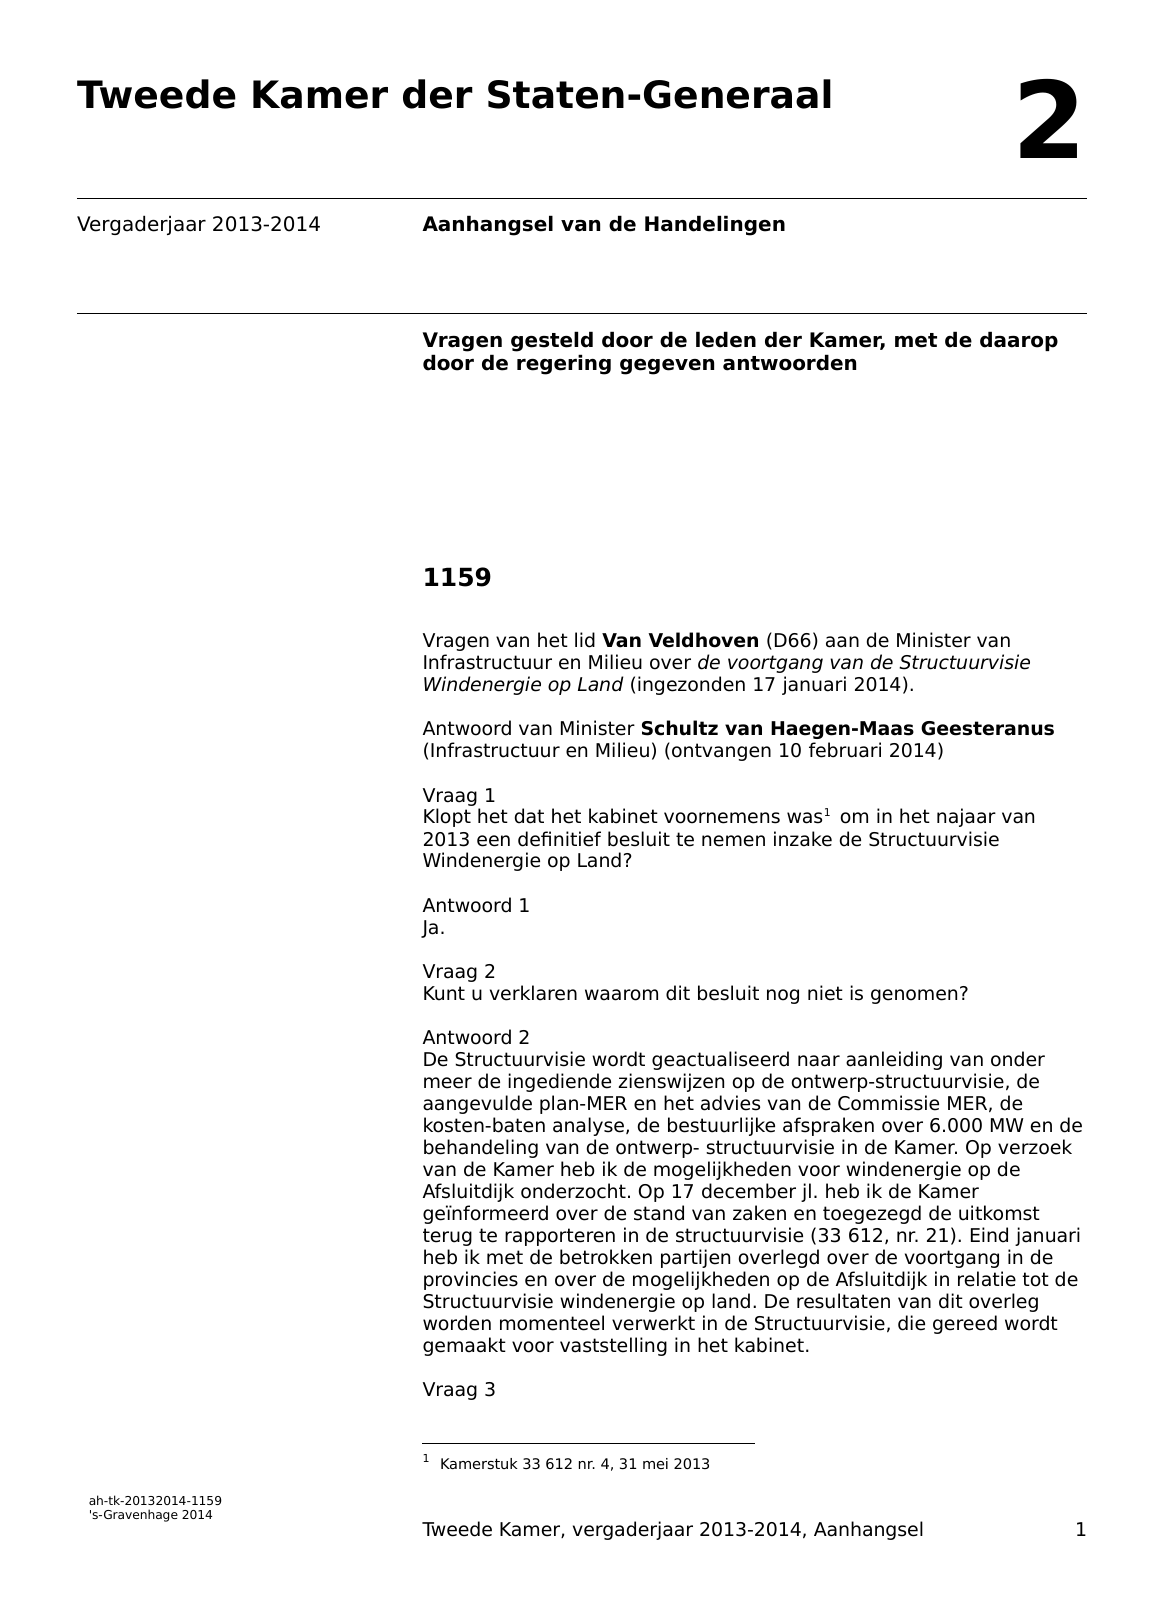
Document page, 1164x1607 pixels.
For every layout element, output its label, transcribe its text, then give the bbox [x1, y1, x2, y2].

text Antwoord van Minister Schultz van Haegen-Maas Geesteranus (Infrastructuur en Milieu) (ontvangen 10 februari 2014) [422, 718, 1087, 762]
text Antwoord 2 [422, 1027, 1087, 1049]
text Kunt u verklaren waarom dit besluit nog niet is genomen? [422, 983, 1087, 1005]
text Vraag 3 [422, 1379, 1087, 1401]
table_header Tweede Kamer der Staten-Generaal [77, 59, 886, 198]
table_cell Vragen gesteld door de leden der Kamer, met de daarop door de regering gegeven antwoorden [422, 314, 1087, 375]
table_header 2 [886, 59, 1087, 198]
text Antwoord 1 [422, 894, 1087, 917]
table_cell Vergaderjaar 2013-2014 [77, 199, 422, 313]
text De Structuurvisie wordt geactualiseerd naar aanleiding van onder meer de ingediende zienswijzen op de ontwerp-structuurvisie, de aangevulde plan-MER en het advies van de Commissie MER, de kosten-baten analyse, de bestuurlijke afspraken over 6.000 MW en de behandeling van de ontwerp- structuurvisie in de Kamer. Op verzoek van de Kamer heb ik de mogelijkheden voor windenergie op de Afsluitdijk onderzocht. Op 17 december jl. heb ik de Kamer geïnformeerd over de stand van zaken en toegezegd de uitkomst terug te rapporteren in de structuurvisie (33 612, nr. 21). Eind januari heb ik met de betrokken partijen overlegd over de voortgang in de provincies en over de mogelijkheden op de Afsluitdijk in relatie tot de Structuurvisie windenergie op land. De resultaten van dit overleg worden momenteel verwerkt in de Structuurvisie, die gereed wordt gemaakt voor vaststelling in het kabinet. [422, 1049, 1087, 1357]
text Ja. [422, 917, 1087, 938]
text Klopt het dat het kabinet voornemens was om in het najaar van 2013 een definitief besluit te nemen inzake de Structuurvisie Windenergie op Land? [422, 806, 1087, 872]
table_cell Aanhangsel van de Handelingen [422, 199, 1087, 313]
text Vragen van het lid Van Veldhoven (D66) aan de Minister van Infrastructuur en Milieu over de voortgang van de Structuurvisie Windenergie op Land (ingezonden 17 januari 2014). [422, 630, 1087, 696]
text ah-tk-20132014-1159 [88, 1494, 323, 1508]
text Vraag 1 [422, 784, 1087, 806]
text Vraag 2 [422, 961, 1087, 983]
table_cell [77, 314, 422, 375]
text 's-Gravenhage 2014 [88, 1508, 323, 1522]
text 1159 [422, 563, 1087, 592]
text Kamerstuk 33 612 nr. 4, 31 mei 2013 [422, 1452, 1087, 1474]
